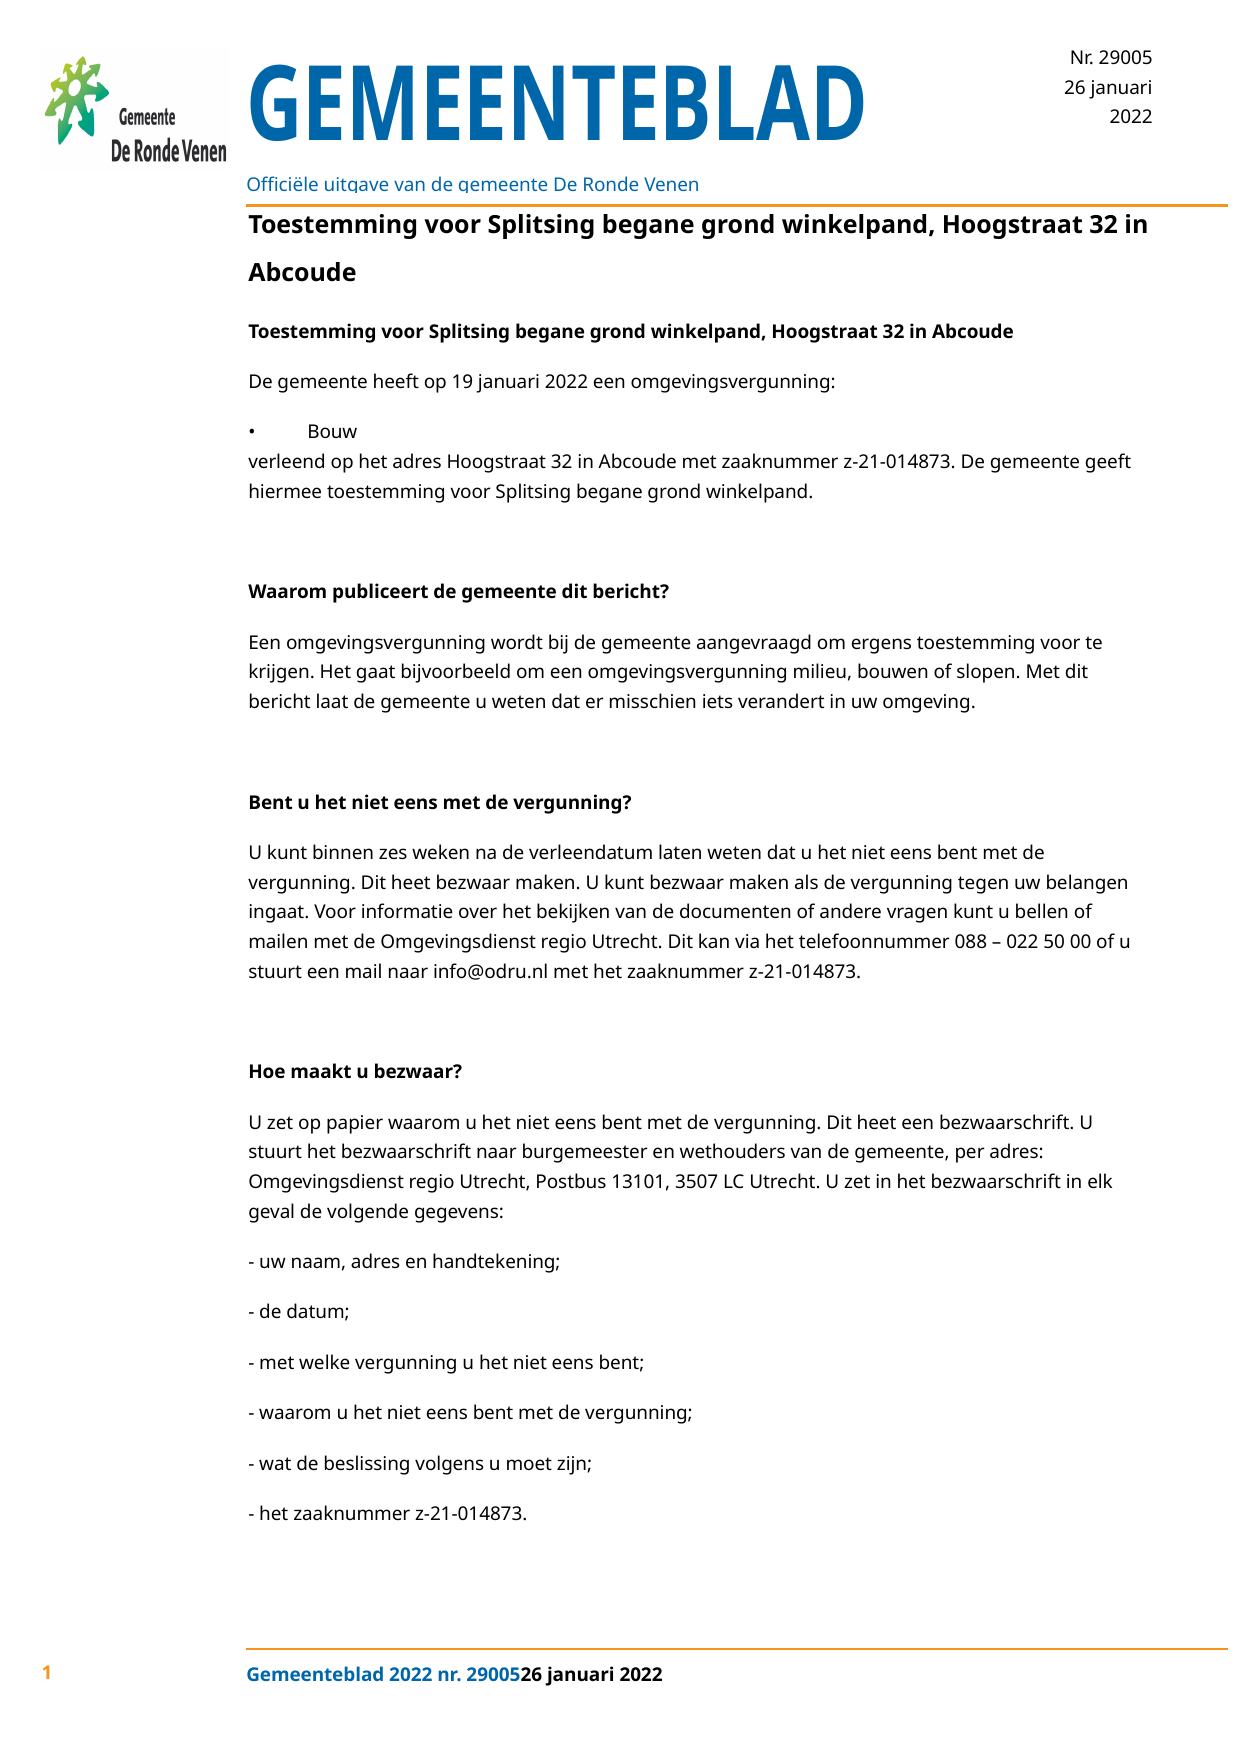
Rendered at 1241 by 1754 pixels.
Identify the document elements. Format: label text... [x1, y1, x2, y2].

text - uw naam, adres en handtekening; [248, 1248, 1152, 1274]
text Toestemming voor Splitsing begane grond winkelpand, Hoogstraat 32 in Abcoude [248, 207, 1152, 288]
picture [41, 47, 231, 172]
text U kunt binnen zes weken na de verleendatum laten weten dat u het niet eens bent met de vergunning. Dit heet bezwaar maken. U kunt bezwaar maken als de vergunning tegen uw belangen ingaat. Voor informatie over het bekijken van de documenten of andere vragen kunt u bellen of mailen met de Omgevingsdienst regio Utrecht. Dit kan via het telefoonnummer 088 – 022 50 00 of u stuurt een mail naar info@odru.nl met het zaaknummer z-21-014873. [248, 839, 1152, 984]
text Bent u het niet eens met de vergunning? [248, 789, 1152, 815]
text - wat de beslissing volgens u moet zijn; [248, 1450, 1152, 1476]
text Waarom publiceert de gemeente dit bericht? [248, 579, 1152, 604]
text Hoe maakt u bezwaar? [248, 1059, 1152, 1084]
text Toestemming voor Splitsing begane grond winkelpand, Hoogstraat 32 in Abcoude [248, 318, 1152, 344]
list Bouw [248, 419, 1152, 444]
text verleend op het adres Hoogstraat 32 in Abcoude met zaaknummer z-21-014873. De gemeente geeft hiermee toestemming voor Splitsing begane grond winkelpand. [248, 448, 1152, 504]
text - waarom u het niet eens bent met de vergunning; [248, 1399, 1152, 1425]
text - de datum; [248, 1299, 1152, 1324]
text Een omgevingsvergunning wordt bij de gemeente aangevraagd om ergens toestemming voor te krijgen. Het gaat bijvoorbeeld om een omgevingsvergunning milieu, bouwen of slopen. Met dit bericht laat de gemeente u weten dat er misschien iets verandert in uw omgeving. [248, 629, 1152, 714]
text U zet op papier waarom u het niet eens bent met de vergunning. Dit heet een bezwaarschrift. U stuurt het bezwaarschrift naar burgemeester en wethouders van de gemeente, per adres: Omgevingsdienst regio Utrecht, Postbus 13101, 3507 LC Utrecht. U zet in het bezwaarschrift in elk geval de volgende gegevens: [248, 1109, 1152, 1224]
text - met welke vergunning u het niet eens bent; [248, 1349, 1152, 1375]
text De gemeente heeft op 19 januari 2022 een omgevingsvergunning: [248, 368, 1152, 394]
text - het zaaknummer z-21-014873. [248, 1500, 1152, 1526]
